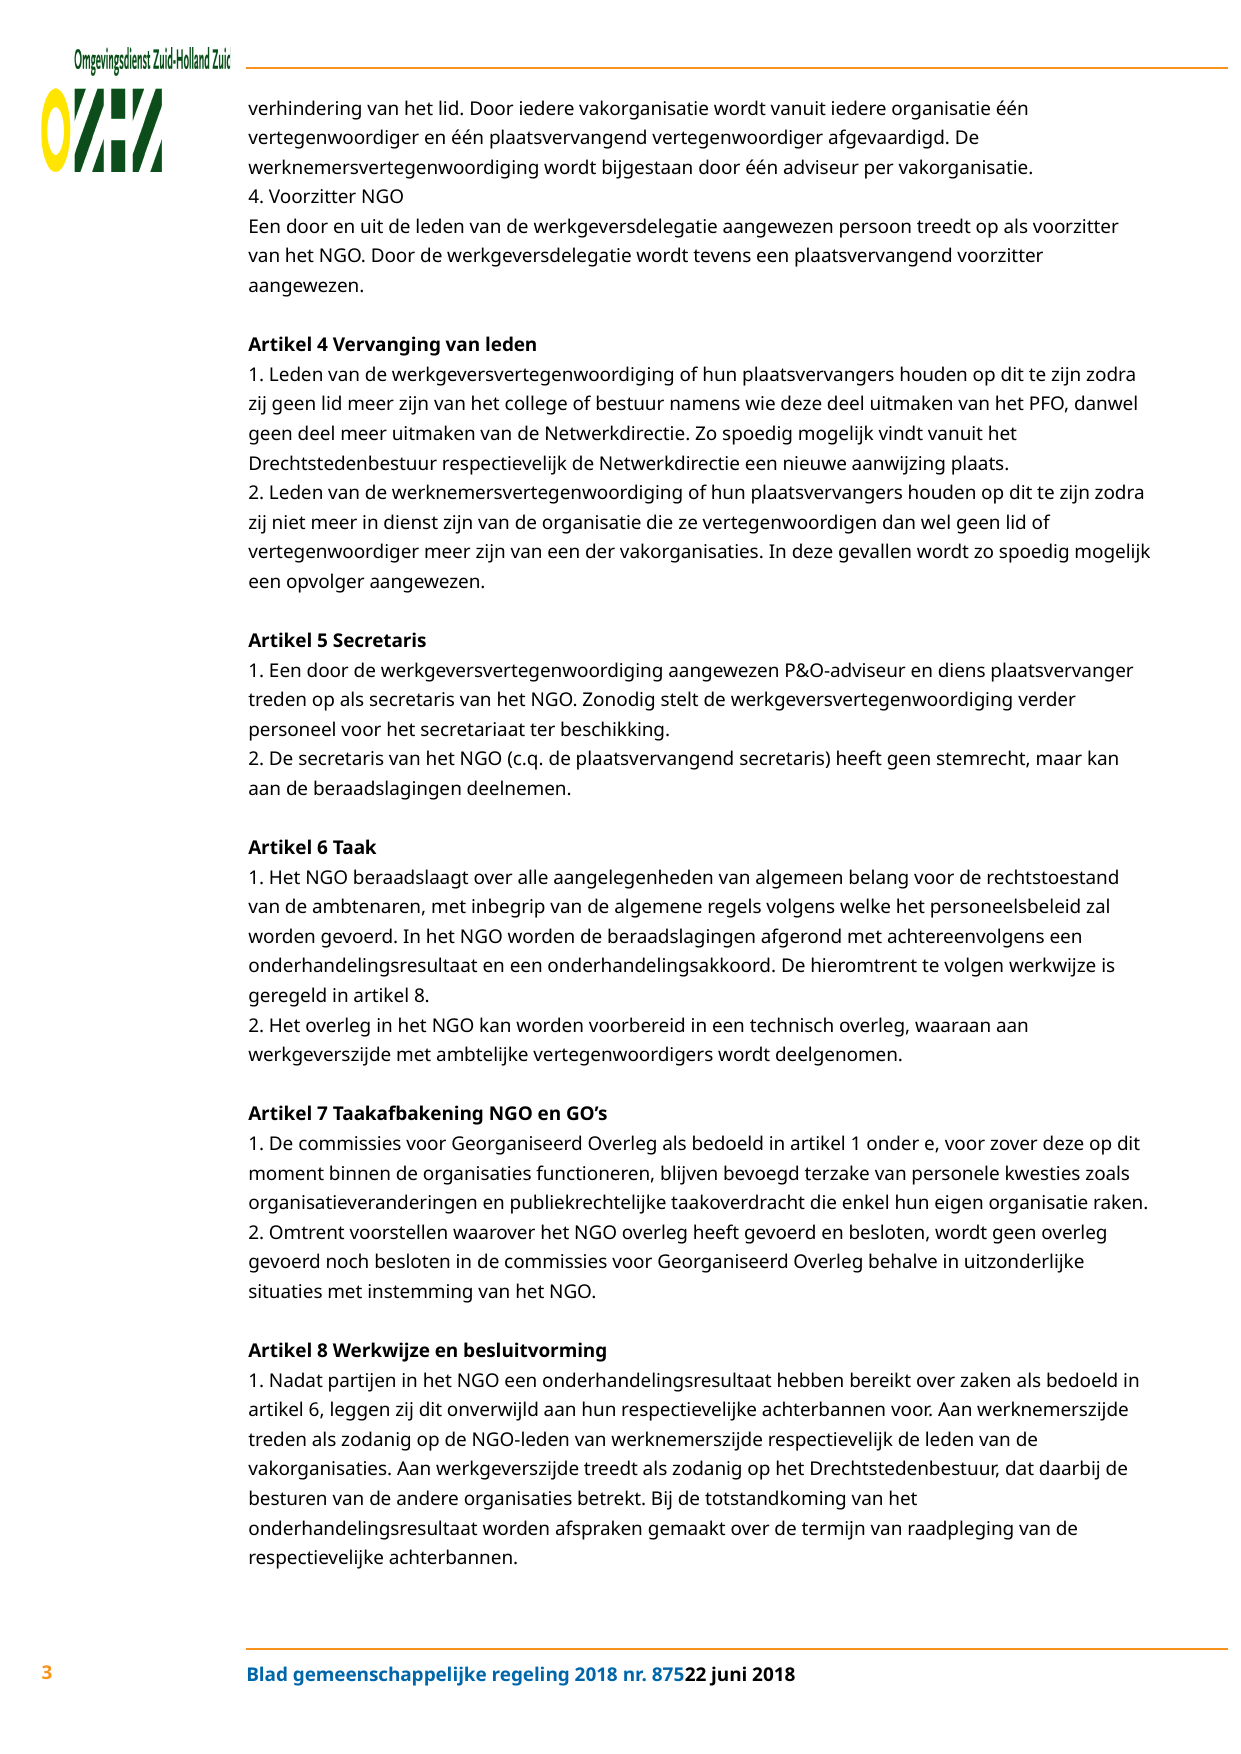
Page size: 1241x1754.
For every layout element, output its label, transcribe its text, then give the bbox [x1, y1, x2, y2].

text 1. Het NGO beraadslaagt over alle aangelegenheden van algemeen belang voor de rechtstoestand van de ambtenaren, met inbegrip van de algemene regels volgens welke het personeelsbeleid zal worden gevoerd. In het NGO worden de beraadslagingen afgerond met achtereenvolgens een onderhandelingsresultaat en een onderhandelingsakkoord. De hieromtrent te volgen werkwijze is geregeld in artikel 8. [248, 864, 1152, 1008]
text 2. De secretaris van het NGO (c.q. de plaatsvervangend secretaris) heeft geen stemrecht, maar kan aan de beraadslagingen deelnemen. [248, 746, 1152, 801]
text 2. Omtrent voorstellen waarover het NGO overleg heeft gevoerd en besloten, wordt geen overleg gevoerd noch besloten in de commissies voor Georganiseerd Overleg behalve in uitzonderlijke situaties met instemming van het NGO. [248, 1219, 1152, 1304]
text 2. Leden van de werknemersvertegenwoordiging of hun plaatsvervangers houden op dit te zijn zodra zij niet meer in dienst zijn van de organisatie die ze vertegenwoordigen dan wel geen lid of vertegenwoordiger meer zijn van een der vakorganisaties. In deze gevallen wordt zo spoedig mogelijk een opvolger aangewezen. [248, 479, 1152, 594]
text 1. Een door de werkgeversvertegenwoordiging aangewezen P&O-adviseur en diens plaatsvervanger treden op als secretaris van het NGO. Zonodig stelt de werkgeversvertegenwoordiging verder personeel voor het secretariaat ter beschikking. [248, 657, 1152, 742]
text 1. Leden van de werkgeversvertegenwoordiging of hun plaatsvervangers houden op dit te zijn zodra zij geen lid meer zijn van het college of bestuur namens wie deze deel uitmaken van het PFO, danwel geen deel meer uitmaken van de Netwerkdirectie. Zo spoedig mogelijk vindt vanuit het Drechtstedenbestuur respectievelijk de Netwerkdirectie een nieuwe aanwijzing plaats. [248, 361, 1152, 476]
text Artikel 6 Taak [248, 834, 1152, 860]
text Artikel 7 Taakafbakening NGO en GO’s [248, 1101, 1152, 1126]
text Artikel 5 Secretaris [248, 627, 1152, 653]
text verhindering van het lid. Door iedere vakorganisatie wordt vanuit iedere organisatie één vertegenwoordiger en één plaatsvervangend vertegenwoordiger afgevaardigd. De werknemersvertegenwoordiging wordt bijgestaan door één adviseur per vakorganisatie. [248, 95, 1152, 180]
text 1. De commissies voor Georganiseerd Overleg als bedoeld in artikel 1 onder e, voor zover deze op dit moment binnen de organisaties functioneren, blijven bevoegd terzake van personele kwesties zoals organisatieveranderingen en publiekrechtelijke taakoverdracht die enkel hun eigen organisatie raken. [248, 1130, 1152, 1215]
text Een door en uit de leden van de werkgeversdelegatie aangewezen persoon treedt op als voorzitter van het NGO. Door de werkgeversdelegatie wordt tevens een plaatsvervangend voorzitter aangewezen. [248, 213, 1152, 298]
picture [41, 47, 231, 172]
text 4. Voorzitter NGO [248, 183, 1152, 209]
text 2. Het overleg in het NGO kan worden voorbereid in een technisch overleg, waaraan aan werkgeverszijde met ambtelijke vertegenwoordigers wordt deelgenomen. [248, 1012, 1152, 1067]
text Artikel 4 Vervanging van leden [248, 331, 1152, 357]
text 1. Nadat partijen in het NGO een onderhandelingsresultaat hebben bereikt over zaken als bedoeld in artikel 6, leggen zij dit onverwijld aan hun respectievelijke achterbannen voor. Aan werknemerszijde treden als zodanig op de NGO-leden van werknemerszijde respectievelijk de leden van de vakorganisaties. Aan werkgeverszijde treedt als zodanig op het Drechtstedenbestuur, dat daarbij de besturen van de andere organisaties betrekt. Bij de totstandkoming van het onderhandelingsresultaat worden afspraken gemaakt over de termijn van raadpleging van de respectievelijke achterbannen. [248, 1367, 1152, 1570]
text Artikel 8 Werkwijze en besluitvorming [248, 1337, 1152, 1363]
